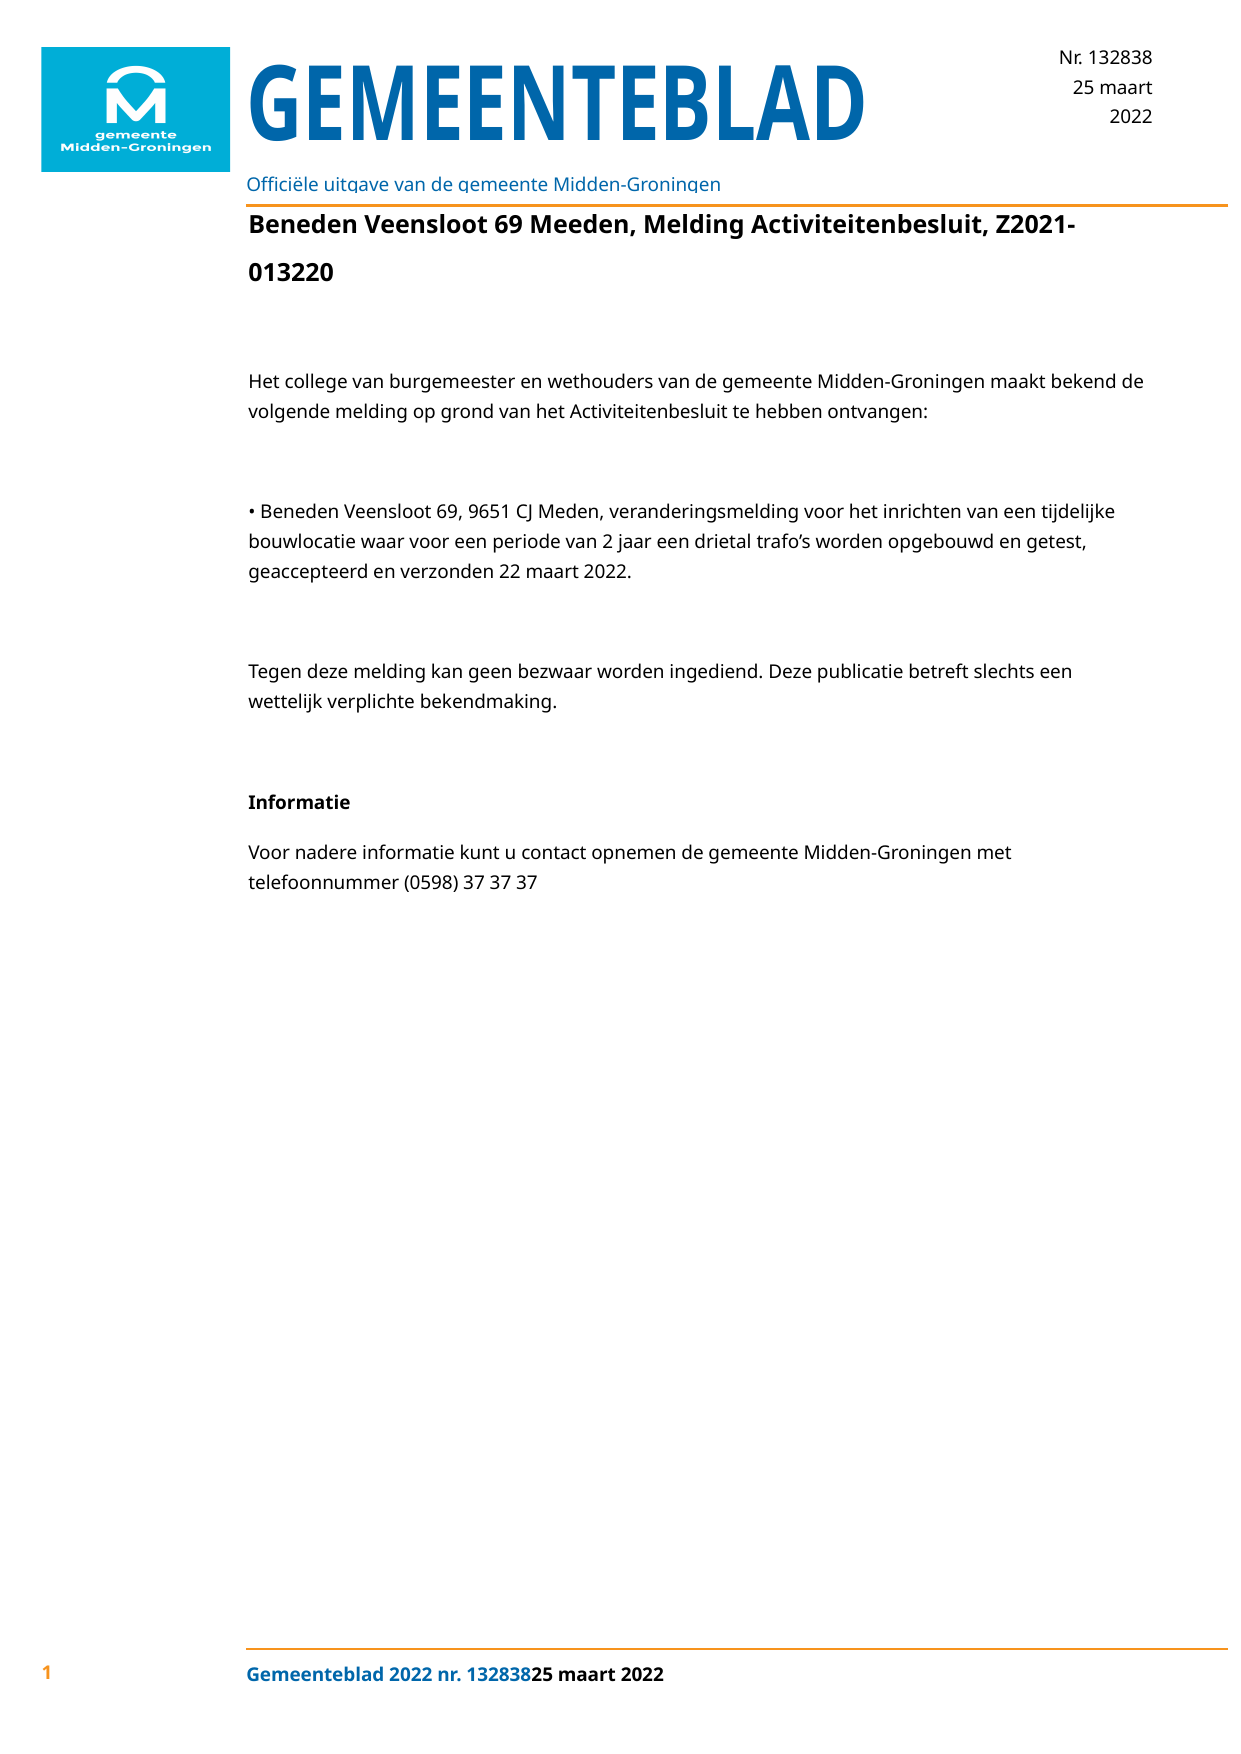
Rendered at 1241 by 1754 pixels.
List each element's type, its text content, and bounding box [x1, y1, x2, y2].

picture [184, 146, 190, 153]
picture [107, 89, 165, 122]
text Voor nadere informatie kunt u contact opnemen de gemeente Midden-Groningen met telefoonnummer (0598) 37 37 37 [248, 839, 1152, 895]
text Het college van burgemeester en wethouders van de gemeente Midden-Groningen maakt bekend de volgende melding op grond van het Activiteitenbesluit te hebben ontvangen: [248, 368, 1152, 424]
text • Beneden Veensloot 69, 9651 CJ Meden, veranderingsmelding voor het inrichten van een tijdelijke bouwlocatie waar voor een periode van 2 jaar een drietal trafo’s worden opgebouwd en getest, geaccepteerd en verzonden 22 maart 2022. [248, 499, 1152, 584]
text Informatie [248, 789, 1152, 815]
text Beneden Veensloot 69 Meeden, Melding Activiteitenbesluit, Z2021-013220 [248, 207, 1152, 288]
picture [108, 66, 164, 82]
text Tegen deze melding kan geen bezwaar worden ingediend. Deze publicatie betreft slechts een wettelijk verplichte bekendmaking. [248, 659, 1152, 714]
